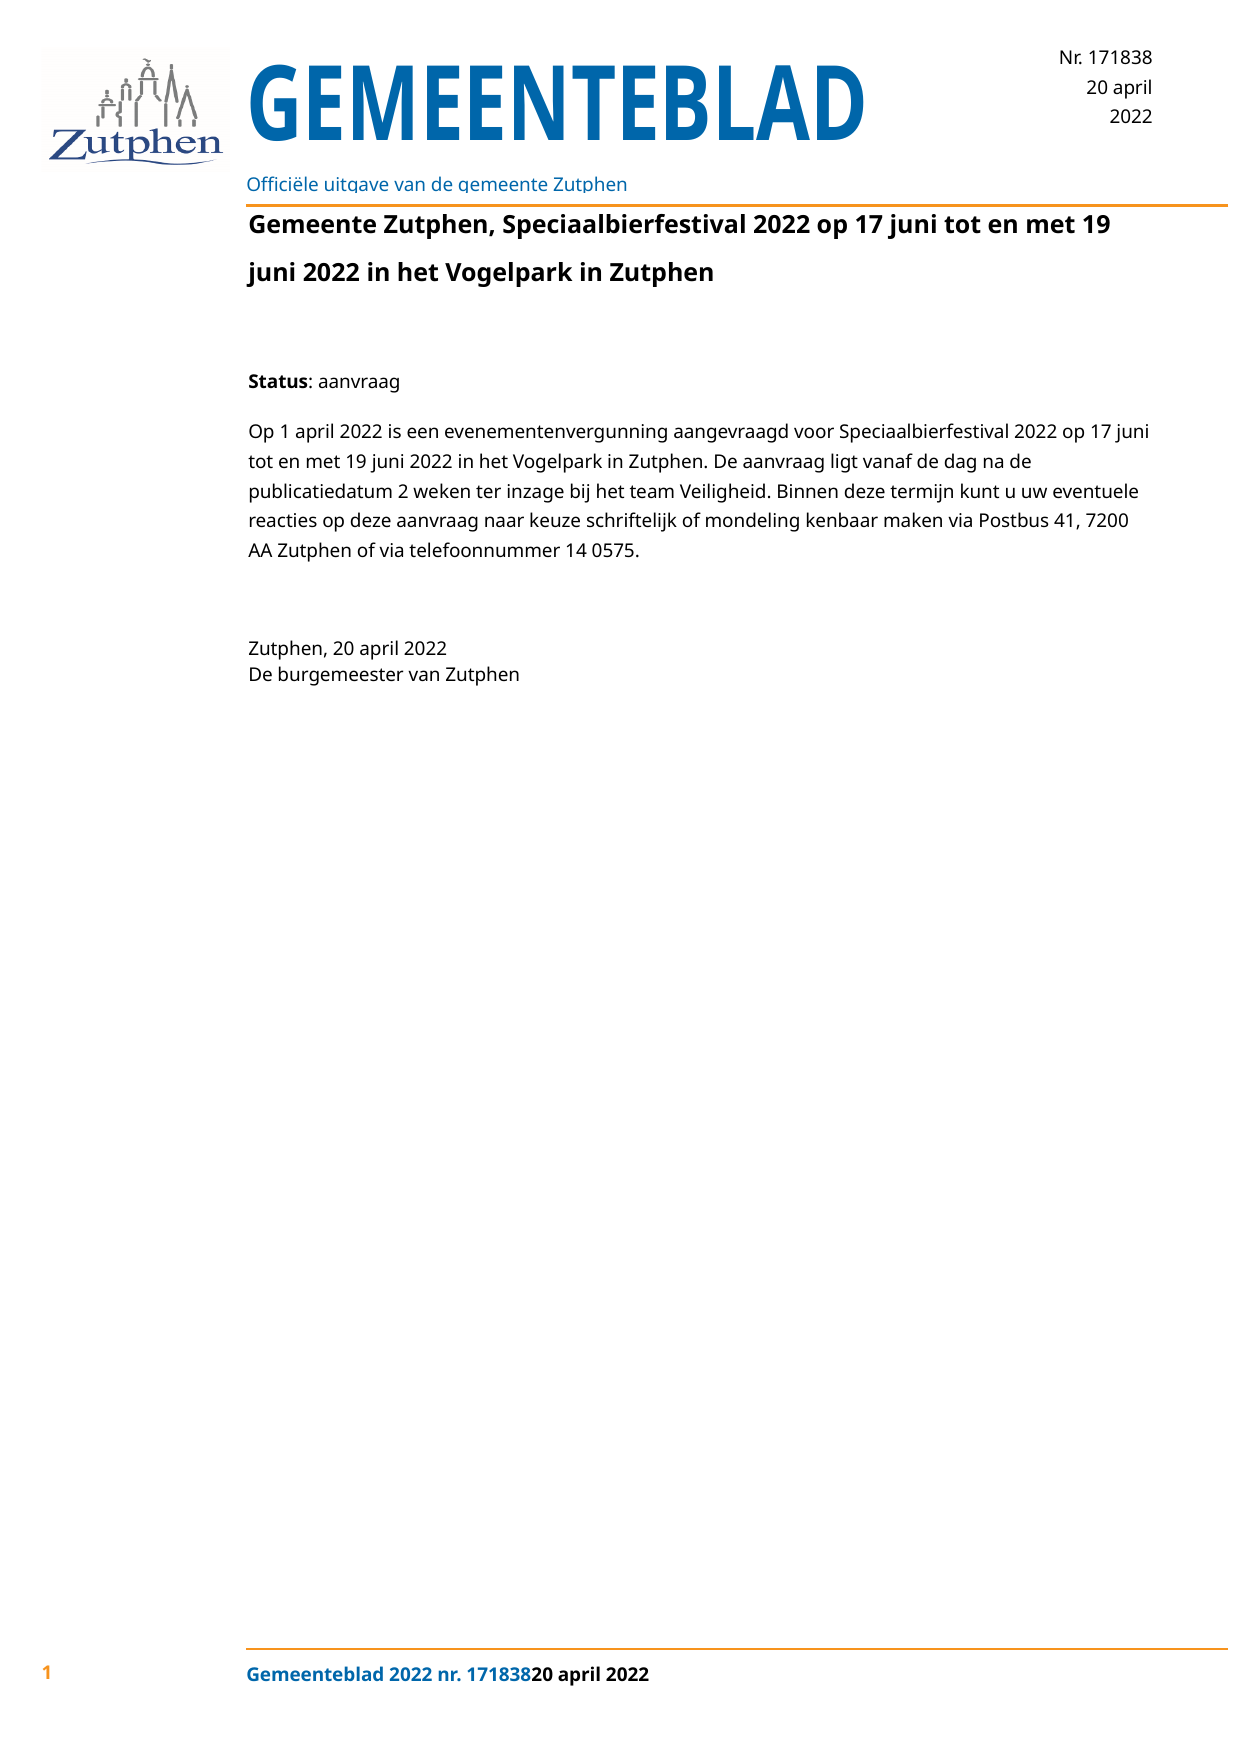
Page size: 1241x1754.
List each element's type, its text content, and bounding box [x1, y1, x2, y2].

text De burgemeester van Zutphen [248, 661, 1152, 687]
text Gemeente Zutphen, Speciaalbierfestival 2022 op 17 juni tot en met 19 juni 2022 in het Vogelpark in Zutphen [248, 207, 1152, 288]
text Op 1 april 2022 is een evenementenvergunning aangevraagd voor Speciaalbierfestival 2022 op 17 juni tot en met 19 juni 2022 in het Vogelpark in Zutphen. De aanvraag ligt vanaf de dag na de publicatiedatum 2 weken ter inzage bij het team Veiligheid. Binnen deze termijn kunt u uw eventuele reacties op deze aanvraag naar keuze schriftelijk of mondeling kenbaar maken via Postbus 41, 7200 AA Zutphen of via telefoonnummer 14 0575. [248, 419, 1152, 563]
text Zutphen, 20 april 2022 [248, 635, 1152, 661]
picture [41, 47, 231, 172]
text Status: aanvraag [248, 368, 1152, 394]
